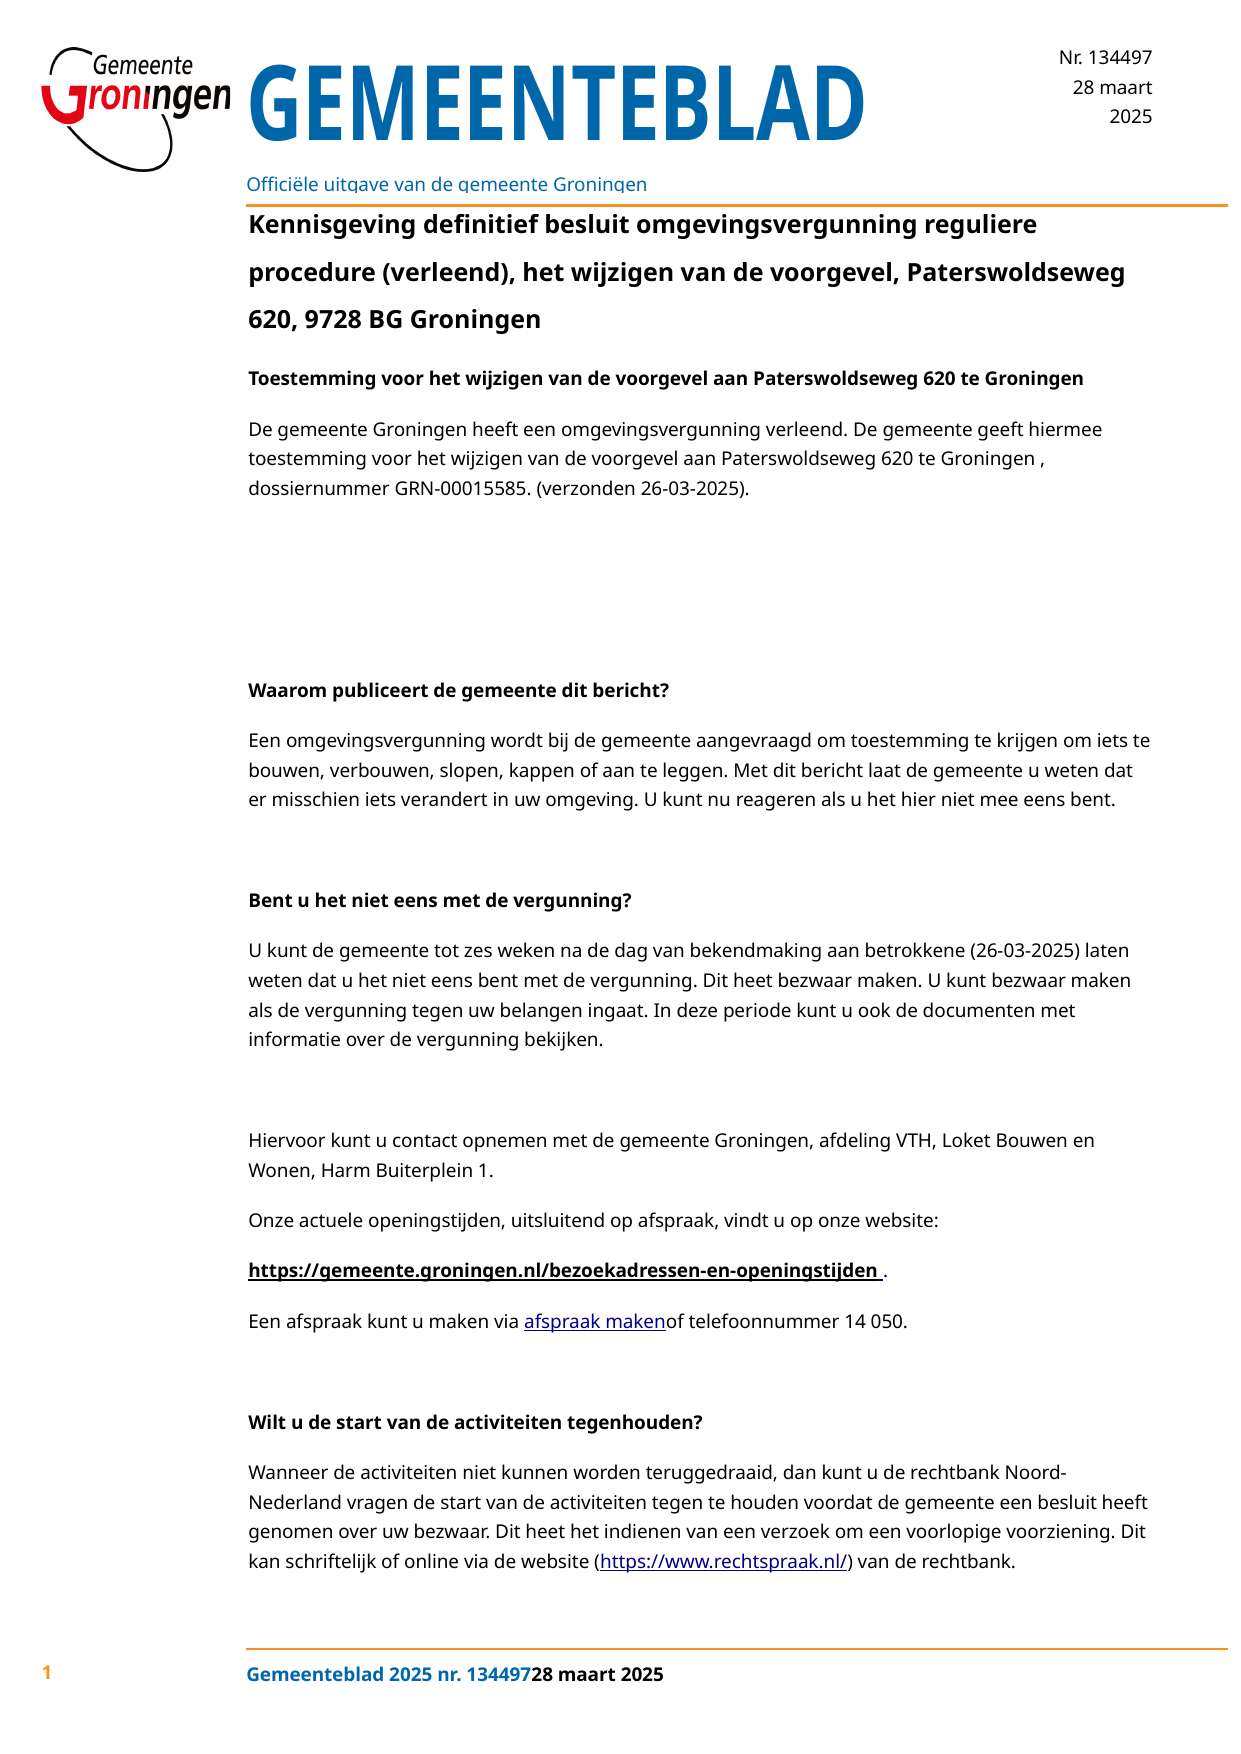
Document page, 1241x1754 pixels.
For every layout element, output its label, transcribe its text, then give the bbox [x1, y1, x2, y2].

text Wilt u de start van de activiteiten tegenhouden? [248, 1409, 1152, 1434]
text Waarom publiceert de gemeente dit bericht? [248, 677, 1152, 702]
text Onze actuele openingstijden, uitsluitend op afspraak, vindt u op onze website: [248, 1207, 1152, 1233]
text Toestemming voor het wijzigen van de voorgevel aan Paterswoldseweg 620 te Groningen [248, 366, 1152, 391]
text Hiervoor kunt u contact opnemen met de gemeente Groningen, afdeling VTH, Loket Bouwen en Wonen, Harm Buiterplein 1. [248, 1127, 1152, 1182]
text De gemeente Groningen heeft een omgevingsvergunning verleend. De gemeente geeft hiermee toestemming voor het wijzigen van de voorgevel aan Paterswoldseweg 620 te Groningen , dossiernummer GRN-00015585. (verzonden 26-03-2025). [248, 416, 1152, 501]
text Wanneer de activiteiten niet kunnen worden teruggedraaid, dan kunt u de rechtbank Noord-Nederland vragen de start van de activiteiten tegen te houden voordat de gemeente een besluit heeft genomen over uw bezwaar. Dit heet het indienen van een verzoek om een voorlopige voorziening. Dit kan schriftelijk of online via de website (https://www.rechtspraak.nl/) van de rechtbank. [248, 1459, 1152, 1574]
text https://gemeente.groningen.nl/bezoekadressen-en-openingstijden . [248, 1258, 1152, 1283]
text Bent u het niet eens met de vergunning? [248, 887, 1152, 913]
text Een afspraak kunt u maken via afspraak makenof telefoonnummer 14 050. [248, 1308, 1152, 1334]
picture [41, 47, 231, 172]
text Kennisgeving definitief besluit omgevingsvergunning reguliere procedure (verleend), het wijzigen van de voorgevel, Paterswoldseweg 620, 9728 BG Groningen [248, 207, 1152, 336]
text U kunt de gemeente tot zes weken na de dag van bekendmaking aan betrokkene (26-03-2025) laten weten dat u het niet eens bent met de vergunning. Dit heet bezwaar maken. U kunt bezwaar maken als de vergunning tegen uw belangen ingaat. In deze periode kunt u ook de documenten met informatie over de vergunning bekijken. [248, 938, 1152, 1052]
text Een omgevingsvergunning wordt bij de gemeente aangevraagd om toestemming te krijgen om iets te bouwen, verbouwen, slopen, kappen of aan te leggen. Met dit bericht laat de gemeente u weten dat er misschien iets verandert in uw omgeving. U kunt nu reageren als u het hier niet mee eens bent. [248, 727, 1152, 812]
